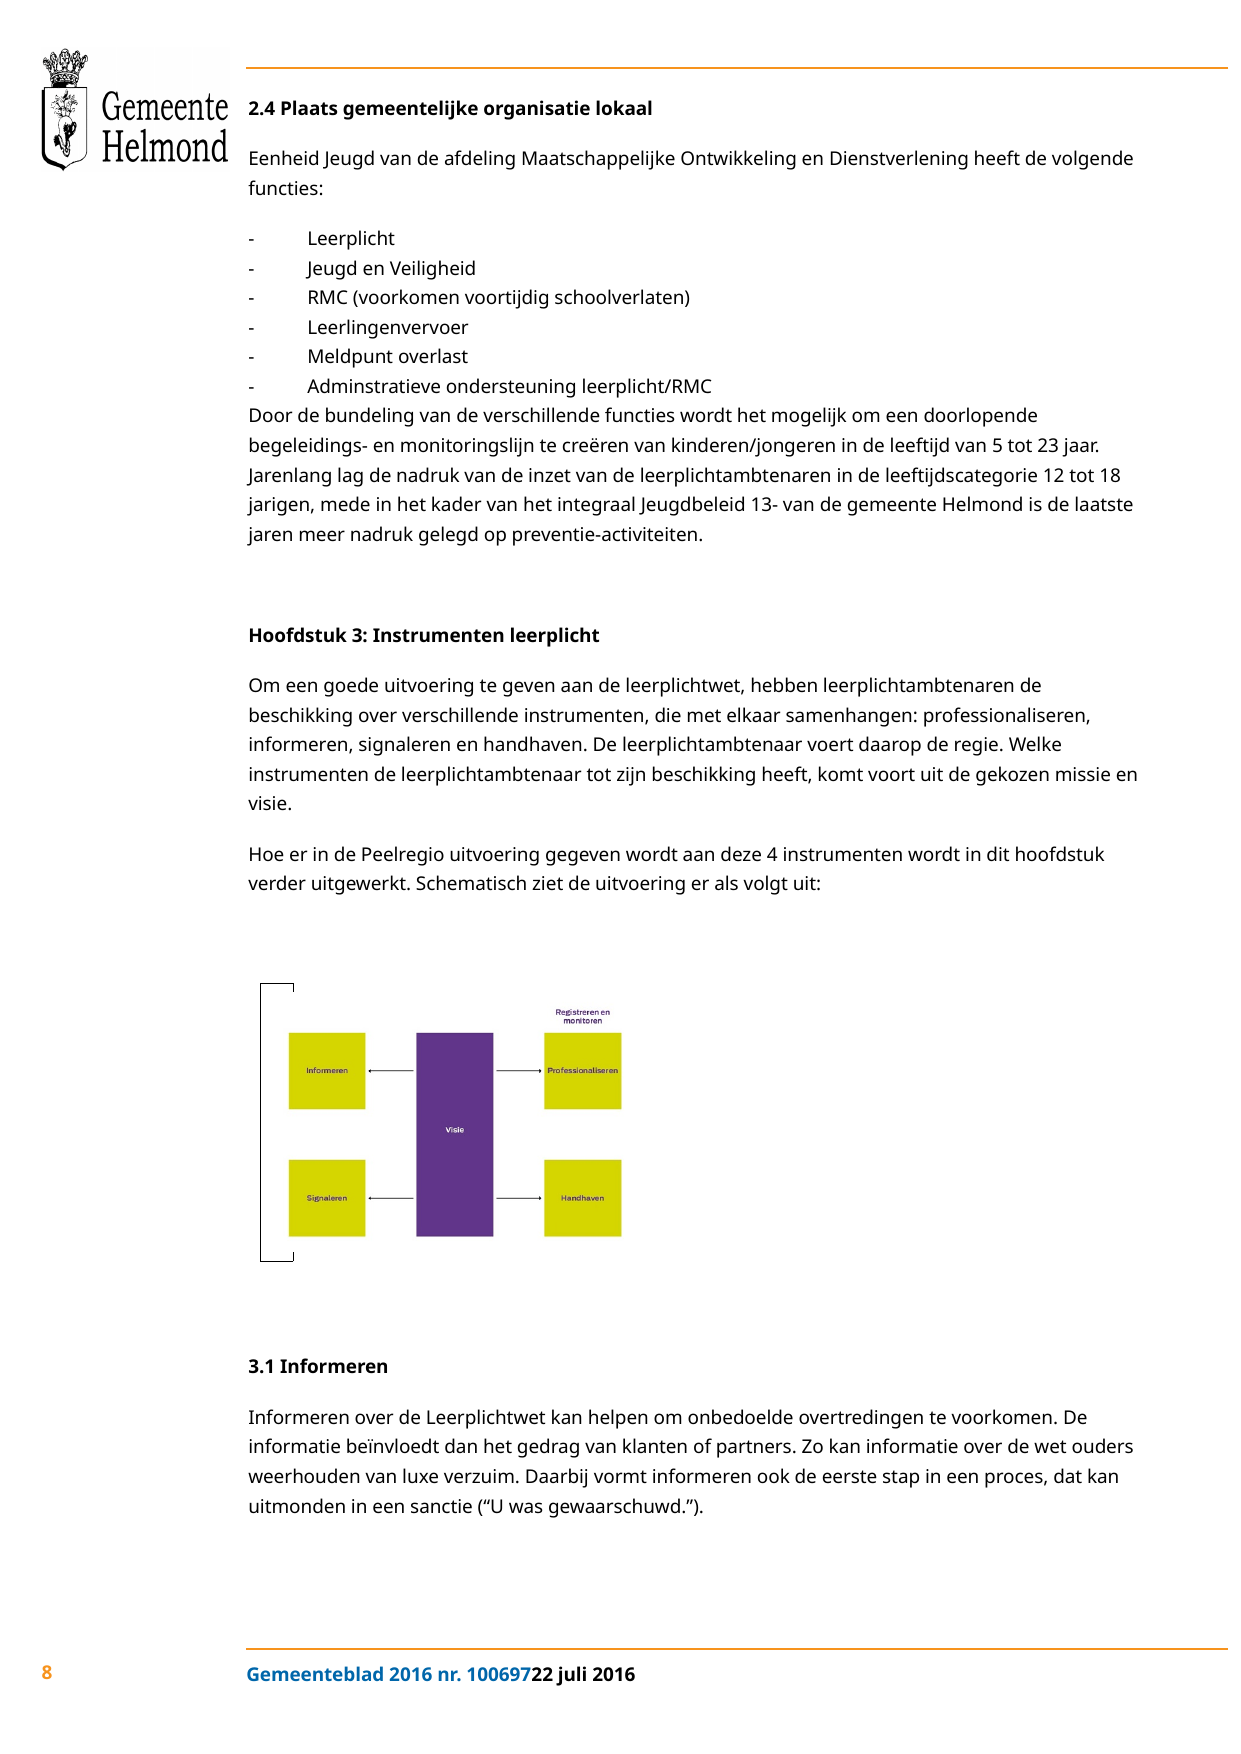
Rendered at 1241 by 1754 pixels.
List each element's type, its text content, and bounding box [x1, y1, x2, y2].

list Leerlingenvervoer [248, 314, 1152, 340]
text Hoe er in de Peelregio uitvoering gegeven wordt aan deze 4 instrumenten wordt in dit hoofdstuk verder uitgewerkt. Schematisch ziet de uitvoering er als volgt uit: [248, 841, 1152, 896]
text Om een goede uitvoering te geven aan de leerplichtwet, hebben leerplichtambtenaren de beschikking over verschillende instrumenten, die met elkaar samenhangen: professionaliseren, informeren, signaleren en handhaven. De leerplichtambtenaar voert daarop de regie. Welke instrumenten de leerplichtambtenaar tot zijn beschikking heeft, komt voort uit de gekozen missie en visie. [248, 672, 1152, 816]
text 3.1 Informeren [248, 1354, 1152, 1379]
text Hoofdstuk 3: Instrumenten leerplicht [248, 622, 1152, 648]
list Meldpunt overlast [248, 343, 1152, 369]
picture [41, 47, 231, 172]
list Leerplicht [248, 225, 1152, 251]
text Eenheid Jeugd van de afdeling Maatschappelijke Ontwikkeling en Dienstverlening heeft de volgende functies: [248, 145, 1152, 201]
picture [268, 992, 641, 1252]
text Informeren over de Leerplichtwet kan helpen om onbedoelde overtredingen te voorkomen. De informatie beïnvloedt dan het gedrag van klanten of partners. Zo kan informatie over de wet ouders weerhouden van luxe verzuim. Daarbij vormt informeren ook de eerste stap in een proces, dat kan uitmonden in een sanctie (“U was gewaarschuwd.”). [248, 1404, 1152, 1518]
list Adminstratieve ondersteuning leerplicht/RMC [248, 373, 1152, 399]
text 2.4 Plaats gemeentelijke organisatie lokaal [248, 95, 1152, 121]
list Jeugd en Veiligheid [248, 255, 1152, 281]
text Door de bundeling van de verschillende functies wordt het mogelijk om een doorlopende begeleidings- en monitoringslijn te creëren van kinderen/jongeren in de leeftijd van 5 tot 23 jaar. Jarenlang lag de nadruk van de inzet van de leerplichtambtenaren in de leeftijdscategorie 12 tot 18 jarigen, mede in het kader van het integraal Jeugdbeleid 13- van de gemeente Helmond is de laatste jaren meer nadruk gelegd op preventie-activiteiten. [248, 403, 1152, 547]
list RMC (voorkomen voortijdig schoolverlaten) [248, 284, 1152, 310]
